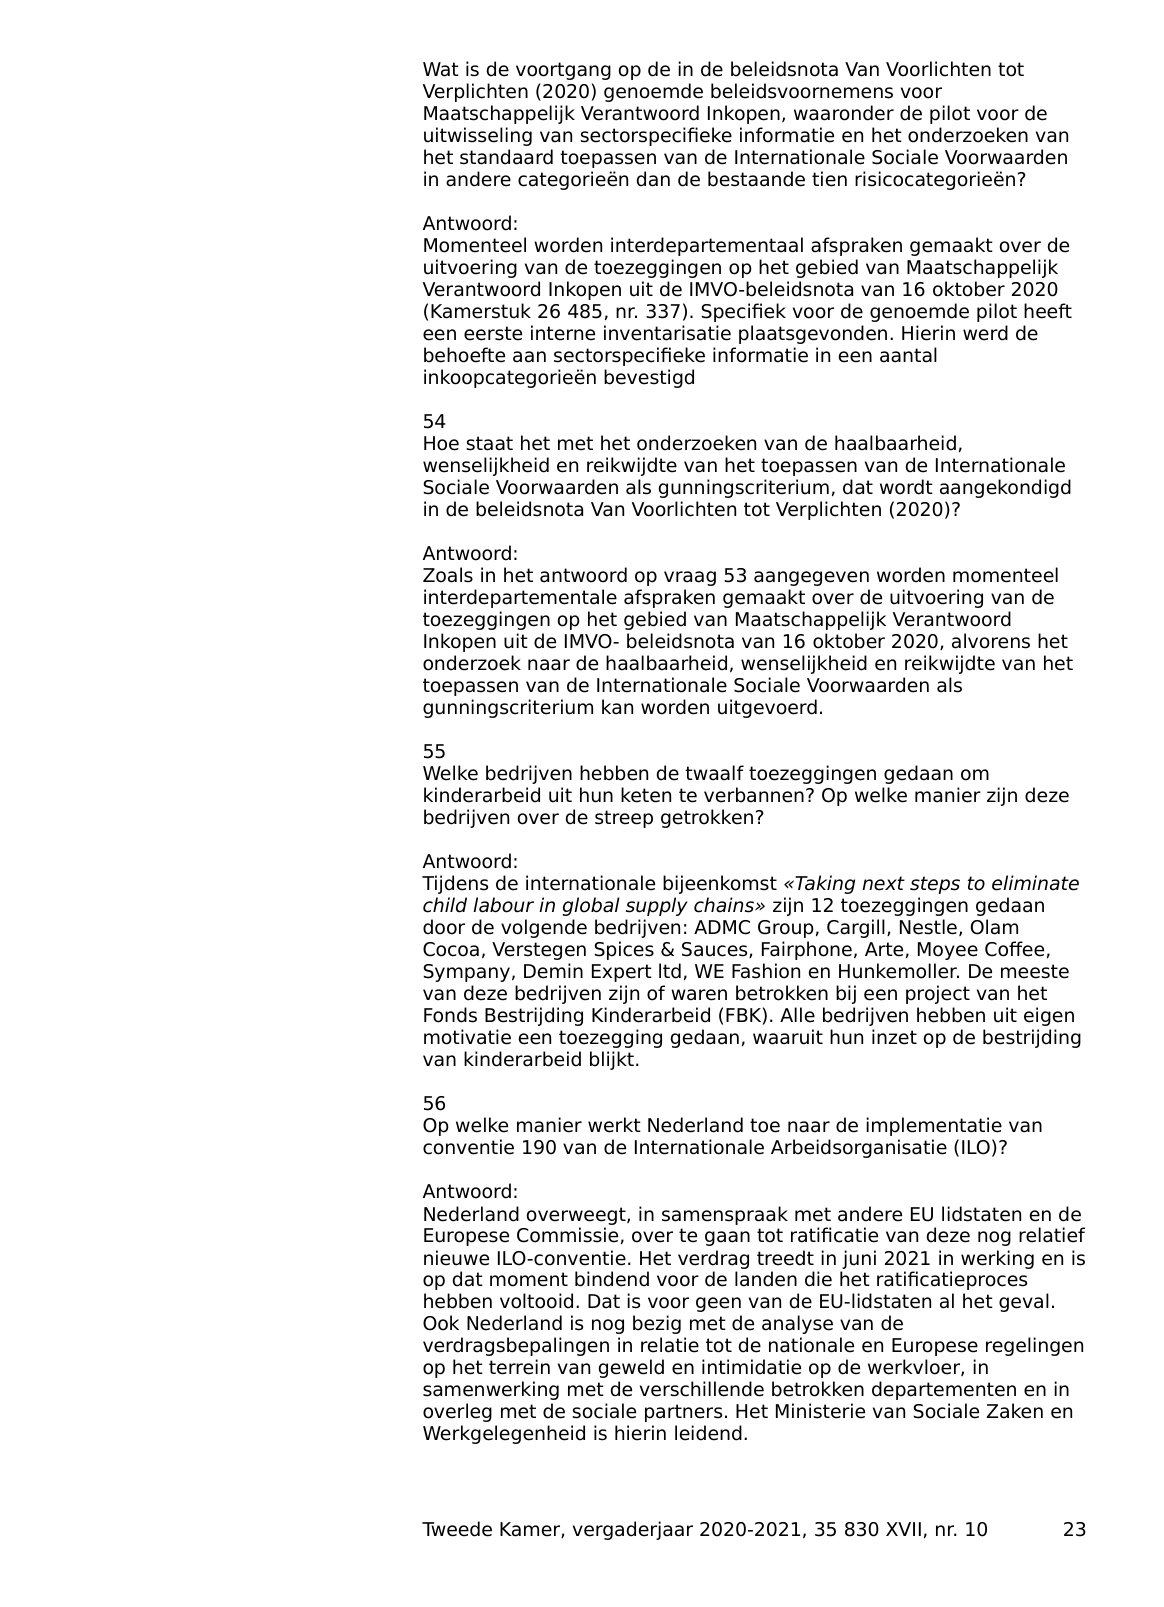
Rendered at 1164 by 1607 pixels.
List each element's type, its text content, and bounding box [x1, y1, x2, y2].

text 56 [422, 1093, 1087, 1115]
text Nederland overweegt, in samenspraak met andere EU lidstaten en de Europese Commissie, over te gaan tot ratificatie van deze nog relatief nieuwe ILO-conventie. Het verdrag treedt in juni 2021 in werking en is op dat moment bindend voor de landen die het ratificatieproces hebben voltooid. Dat is voor geen van de EU-lidstaten al het geval. Ook Nederland is nog bezig met de analyse van de verdragsbepalingen in relatie tot de nationale en Europese regelingen op het terrein van geweld en intimidatie op de werkvloer, in samenwerking met de verschillende betrokken departementen en in overleg met de sociale partners. Het Ministerie van Sociale Zaken en Werkgelegenheid is hierin leidend. [422, 1203, 1087, 1445]
text Zoals in het antwoord op vraag 53 aangegeven worden momenteel interdepartementale afspraken gemaakt over de uitvoering van de toezeggingen op het gebied van Maatschappelijk Verantwoord Inkopen uit de IMVO- beleidsnota van 16 oktober 2020, alvorens het onderzoek naar de haalbaarheid, wenselijkheid en reikwijdte van het toepassen van de Internationale Sociale Voorwaarden als gunningscriterium kan worden uitgevoerd. [422, 565, 1087, 719]
text Hoe staat het met het onderzoeken van de haalbaarheid, wenselijkheid en reikwijdte van het toepassen van de Internationale Sociale Voorwaarden als gunningscriterium, dat wordt aangekondigd in de beleidsnota Van Voorlichten tot Verplichten (2020)? [422, 433, 1087, 521]
text Momenteel worden interdepartementaal afspraken gemaakt over de uitvoering van de toezeggingen op het gebied van Maatschappelijk Verantwoord Inkopen uit de IMVO-beleidsnota van 16 oktober 2020 (Kamerstuk 26 485, nr. 337). Specifiek voor de genoemde pilot heeft een eerste interne inventarisatie plaatsgevonden. Hierin werd de behoefte aan sectorspecifieke informatie in een aantal inkoopcategorieën bevestigd [422, 235, 1087, 389]
text Wat is de voortgang op de in de beleidsnota Van Voorlichten tot Verplichten (2020) genoemde beleidsvoornemens voor Maatschappelijk Verantwoord Inkopen, waaronder de pilot voor de uitwisseling van sectorspecifieke informatie en het onderzoeken van het standaard toepassen van de Internationale Sociale Voorwaarden in andere categorieën dan de bestaande tien risicocategorieën? [422, 59, 1087, 191]
text Antwoord: [422, 543, 1087, 565]
text Welke bedrijven hebben de twaalf toezeggingen gedaan om kinderarbeid uit hun keten te verbannen? Op welke manier zijn deze bedrijven over de streep getrokken? [422, 763, 1087, 829]
text Tijdens de internationale bijeenkomst «Taking next steps to eliminate child labour in global supply chains» zijn 12 toezeggingen gedaan door de volgende bedrijven: ADMC Group, Cargill, Nestle, Olam Cocoa, Verstegen Spices & Sauces, Fairphone, Arte, Moyee Coffee, Sympany, Demin Expert ltd, WE Fashion en Hunkemoller. De meeste van deze bedrijven zijn of waren betrokken bij een project van het Fonds Bestrijding Kinderarbeid (FBK). Alle bedrijven hebben uit eigen motivatie een toezegging gedaan, waaruit hun inzet op de bestrijding van kinderarbeid blijkt. [422, 873, 1087, 1071]
text Antwoord: [422, 1181, 1087, 1203]
text 54 [422, 411, 1087, 433]
text Antwoord: [422, 851, 1087, 873]
text 55 [422, 741, 1087, 763]
text Op welke manier werkt Nederland toe naar de implementatie van conventie 190 van de Internationale Arbeidsorganisatie (ILO)? [422, 1115, 1087, 1159]
text Antwoord: [422, 213, 1087, 235]
